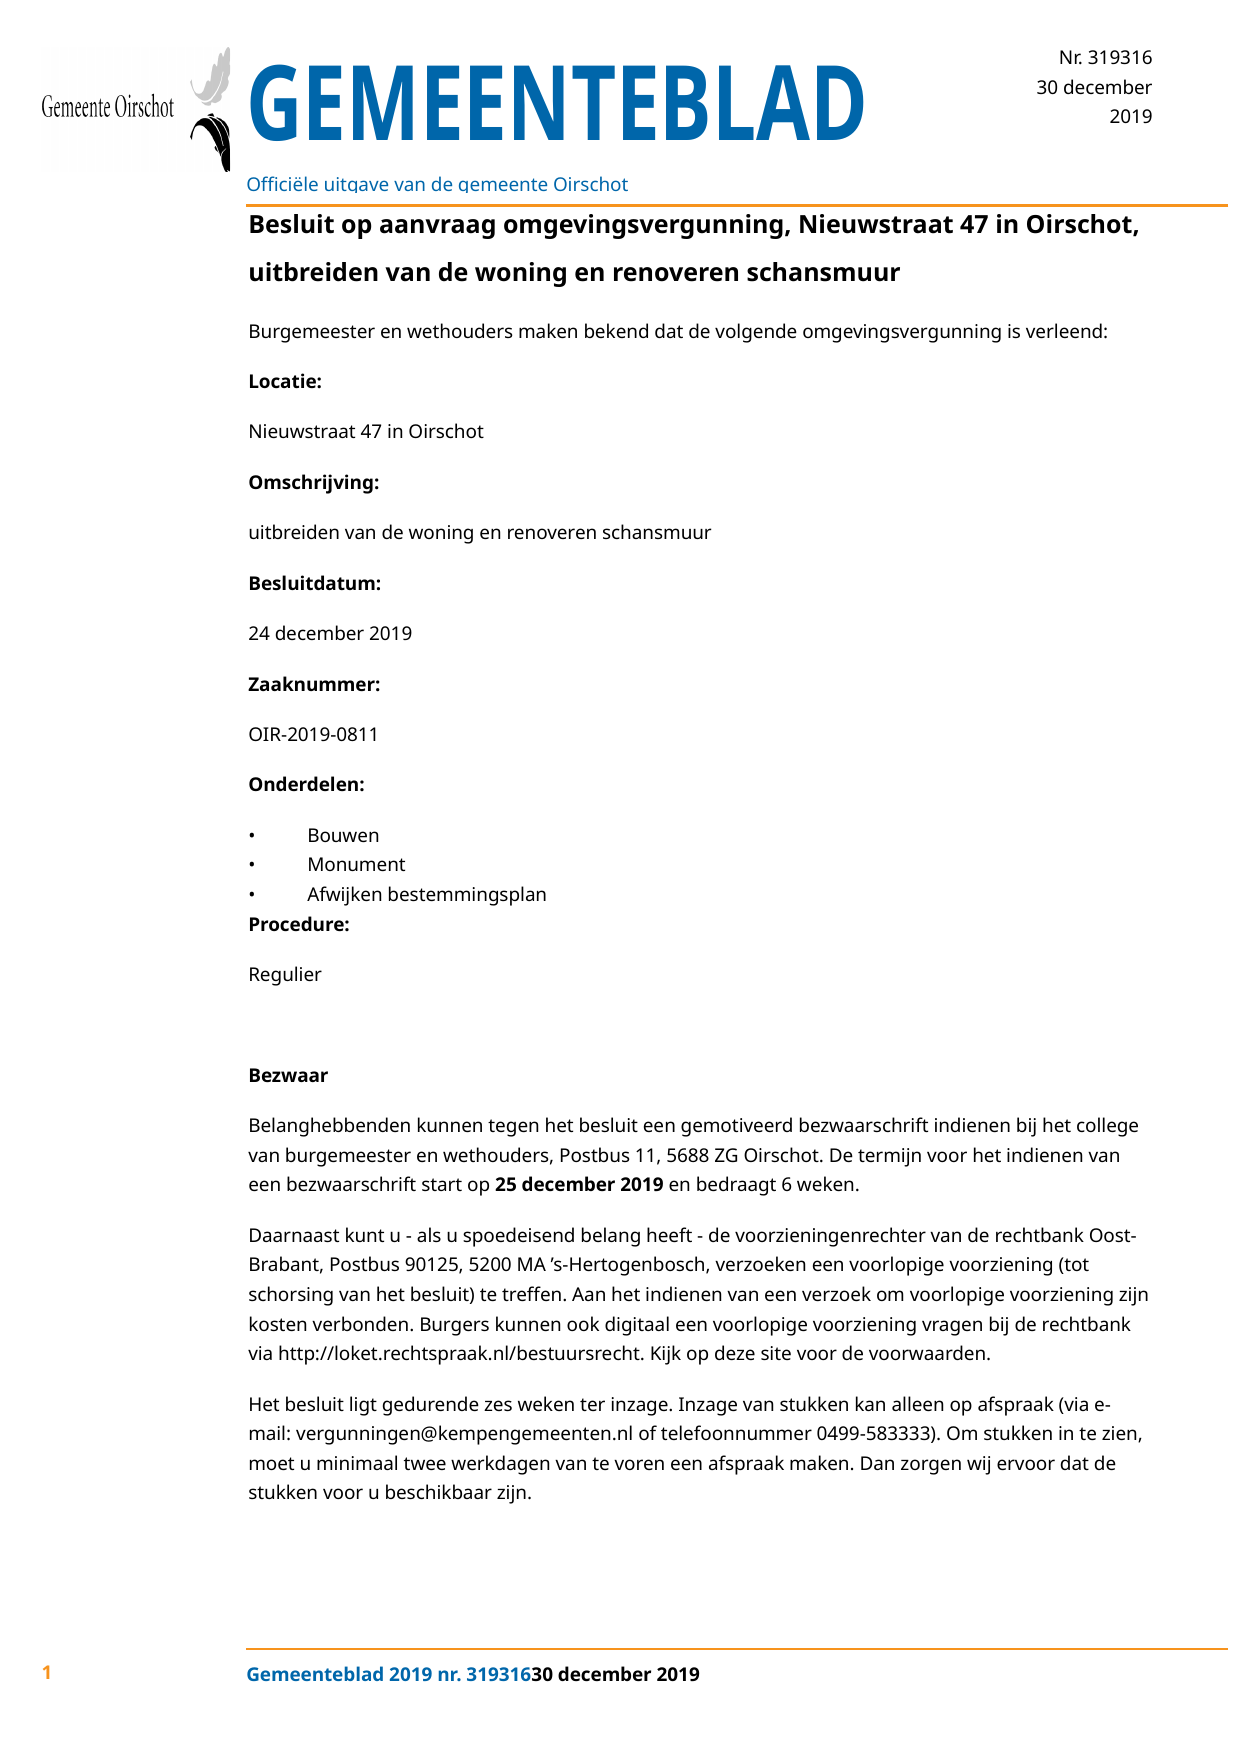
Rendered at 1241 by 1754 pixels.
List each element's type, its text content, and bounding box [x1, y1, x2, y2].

text Nieuwstraat 47 in Oirschot [248, 419, 1152, 444]
text Bezwaar [248, 1062, 1152, 1088]
text Omschrijving: [248, 469, 1152, 495]
text Procedure: [248, 911, 1152, 937]
text Daarnaast kunt u - als u spoedeisend belang heeft - de voorzieningenrechter van de rechtbank Oost-Brabant, Postbus 90125, 5200 MA ’s-Hertogenbosch, verzoeken een voorlopige voorziening (tot schorsing van het besluit) te treffen. Aan het indienen van een verzoek om voorlopige voorziening zijn kosten verbonden. Burgers kunnen ook digitaal een voorlopige voorziening vragen bij de rechtbank via http://loket.rechtspraak.nl/bestuursrecht. Kijk op deze site voor de voorwaarden. [248, 1222, 1152, 1366]
text Belanghebbenden kunnen tegen het besluit een gemotiveerd bezwaarschrift indienen bij het college van burgemeester en wethouders, Postbus 11, 5688 ZG Oirschot. De termijn voor het indienen van een bezwaarschrift start op 25 december 2019 en bedraagt 6 weken. [248, 1112, 1152, 1197]
picture [41, 47, 231, 172]
text Locatie: [248, 368, 1152, 394]
list Monument [248, 852, 1152, 877]
text Besluit op aanvraag omgevingsvergunning, Nieuwstraat 47 in Oirschot, uitbreiden van de woning en renoveren schansmuur [248, 207, 1152, 288]
text Het besluit ligt gedurende zes weken ter inzage. Inzage van stukken kan alleen op afspraak (via e-mail: vergunningen@kempengemeenten.nl of telefoonnummer 0499-583333). Om stukken in te zien, moet u minimaal twee werkdagen van te voren een afspraak maken. Dan zorgen wij ervoor dat de stukken voor u beschikbaar zijn. [248, 1391, 1152, 1505]
text Burgemeester en wethouders maken bekend dat de volgende omgevingsvergunning is verleend: [248, 318, 1152, 344]
list Bouwen [248, 822, 1152, 848]
text OIR-2019-0811 [248, 721, 1152, 747]
text Onderdelen: [248, 772, 1152, 797]
text 24 december 2019 [248, 620, 1152, 646]
text Besluitdatum: [248, 570, 1152, 596]
text Regulier [248, 961, 1152, 987]
list Afwijken bestemmingsplan [248, 881, 1152, 907]
text Zaaknummer: [248, 671, 1152, 697]
text uitbreiden van de woning en renoveren schansmuur [248, 519, 1152, 545]
